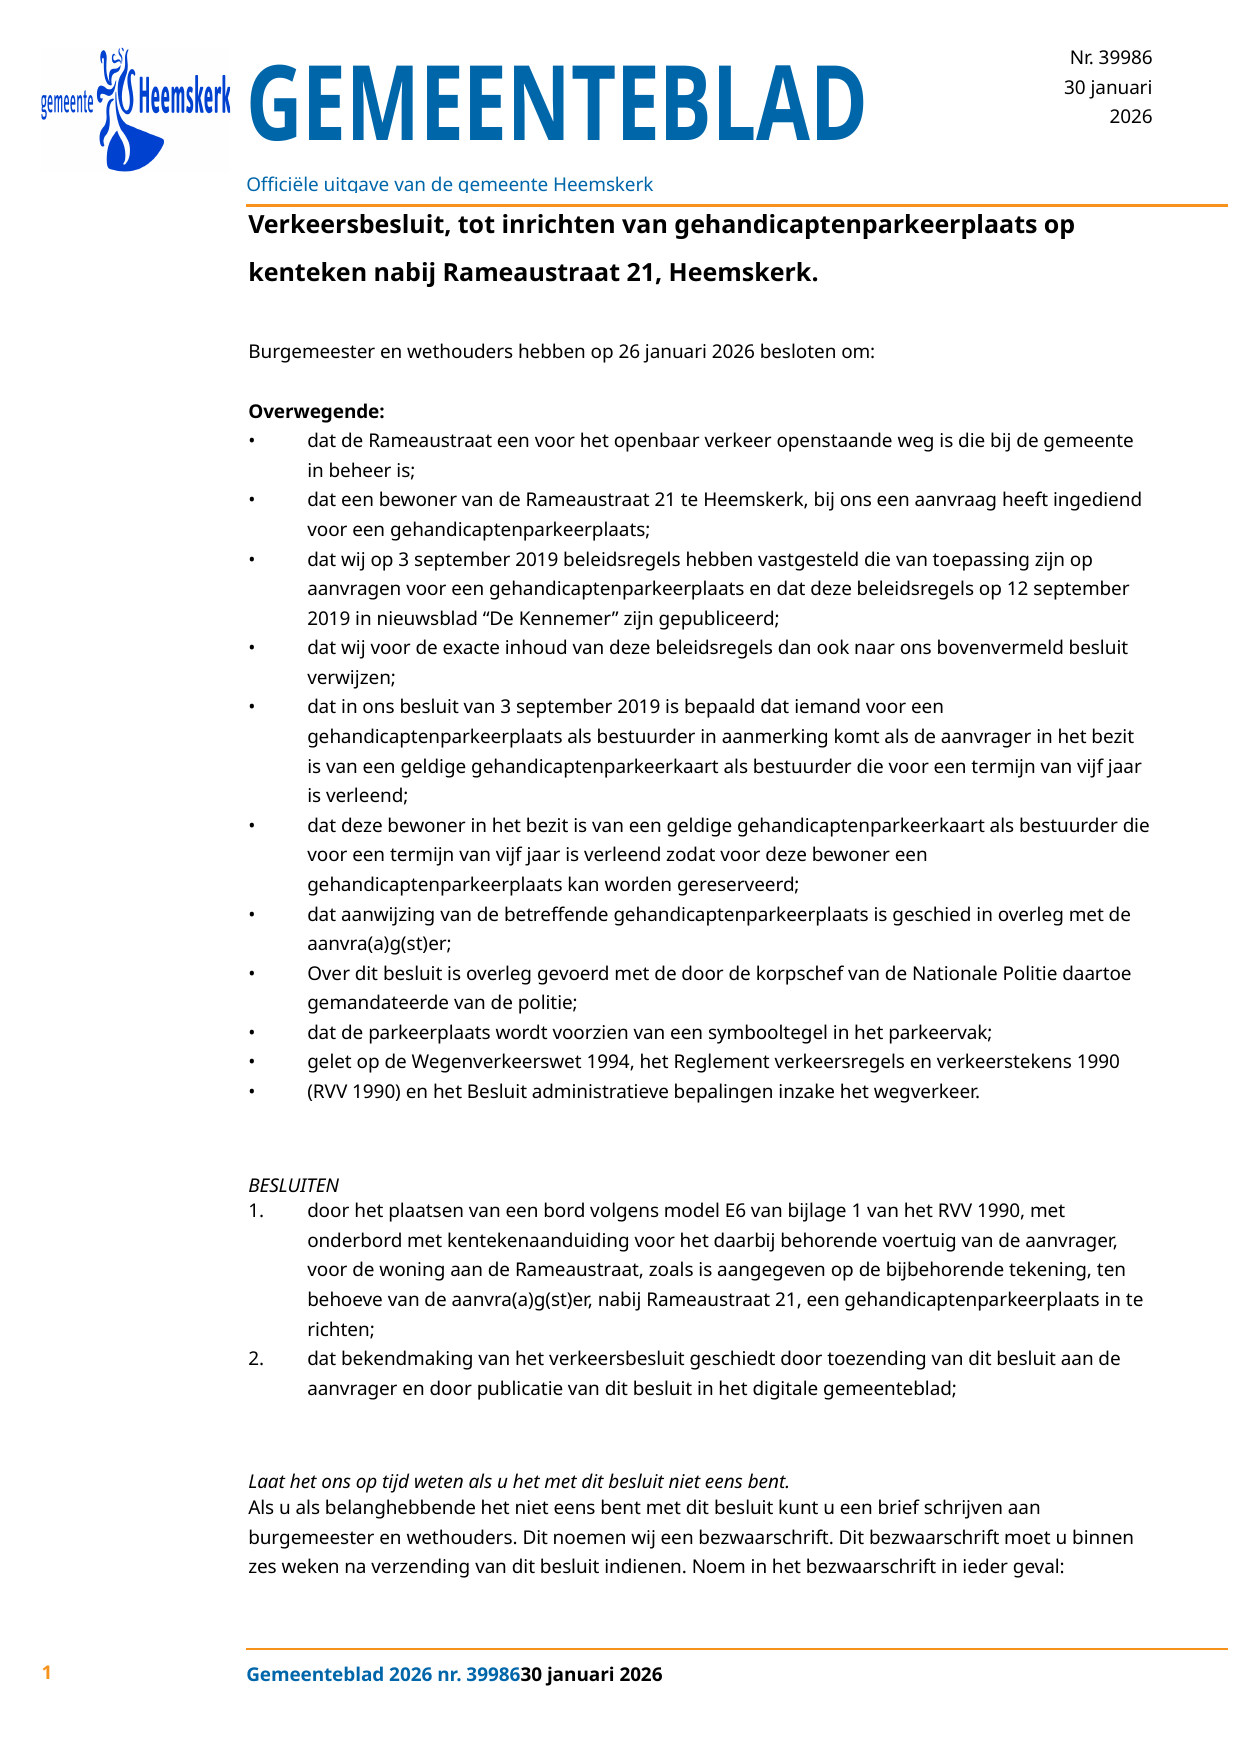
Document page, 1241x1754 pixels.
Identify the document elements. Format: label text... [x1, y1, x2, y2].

text BESLUITEN [248, 1172, 1152, 1197]
text Verkeersbesluit, tot inrichten van gehandicaptenparkeerplaats op kenteken nabij Rameaustraat 21, Heemskerk. [248, 207, 1152, 288]
list dat bekendmaking van het verkeersbesluit geschiedt door toezending van dit besluit aan de aanvrager en door publicatie van dit besluit in het digitale gemeenteblad; [248, 1345, 1152, 1401]
text Laat het ons op tijd weten als u het met dit besluit niet eens bent. [248, 1468, 1152, 1494]
list gelet op de Wegenverkeerswet 1994, het Reglement verkeersregels en verkeerstekens 1990 [248, 1049, 1152, 1074]
list Over dit besluit is overleg gevoerd met de door de korpschef van de Nationale Politie daartoe gemandateerde van de politie; [248, 960, 1152, 1015]
list dat de parkeerplaats wordt voorzien van een symbooltegel in het parkeervak; [248, 1019, 1152, 1045]
text Overwegende: [248, 398, 1152, 423]
text Als u als belanghebbende het niet eens bent met dit besluit kunt u een brief schrijven aan burgemeester en wethouders. Dit noemen wij een bezwaarschrift. Dit bezwaarschrift moet u binnen zes weken na verzending van dit besluit indienen. Noem in het bezwaarschrift in ieder geval: [248, 1494, 1152, 1579]
list dat in ons besluit van 3 september 2019 is bepaald dat iemand voor een gehandicaptenparkeerplaats als bestuurder in aanmerking komt als de aanvrager in het bezit is van een geldige gehandicaptenparkeerkaart als bestuurder die voor een termijn van vijf jaar is verleend; [248, 694, 1152, 808]
list dat wij op 3 september 2019 beleidsregels hebben vastgesteld die van toepassing zijn op aanvragen voor een gehandicaptenparkeerplaats en dat deze beleidsregels op 12 september 2019 in nieuwsblad “De Kennemer” zijn gepubliceerd; [248, 546, 1152, 631]
picture [41, 47, 231, 172]
text Burgemeester en wethouders hebben op 26 januari 2026 besloten om: [248, 339, 1152, 364]
list dat een bewoner van de Rameaustraat 21 te Heemskerk, bij ons een aanvraag heeft ingediend voor een gehandicaptenparkeerplaats; [248, 487, 1152, 542]
list dat wij voor de exacte inhoud van deze beleidsregels dan ook naar ons bovenvermeld besluit verwijzen; [248, 634, 1152, 690]
list dat aanwijzing van de betreffende gehandicaptenparkeerplaats is geschied in overleg met de aanvra(a)g(st)er; [248, 901, 1152, 956]
list door het plaatsen van een bord volgens model E6 van bijlage 1 van het RVV 1990, met onderbord met kentekenaanduiding voor het daarbij behorende voertuig van de aanvrager, voor de woning aan de Rameaustraat, zoals is aangegeven op de bijbehorende tekening, ten behoeve van de aanvra(a)g(st)er, nabij Rameaustraat 21, een gehandicaptenparkeerplaats in te richten; [248, 1197, 1152, 1342]
list dat de Rameaustraat een voor het openbaar verkeer openstaande weg is die bij de gemeente in beheer is; [248, 427, 1152, 483]
list (RVV 1990) en het Besluit administratieve bepalingen inzake het wegverkeer. [248, 1078, 1152, 1104]
list dat deze bewoner in het bezit is van een geldige gehandicaptenparkeerkaart als bestuurder die voor een termijn van vijf jaar is verleend zodat voor deze bewoner een gehandicaptenparkeerplaats kan worden gereserveerd; [248, 812, 1152, 897]
